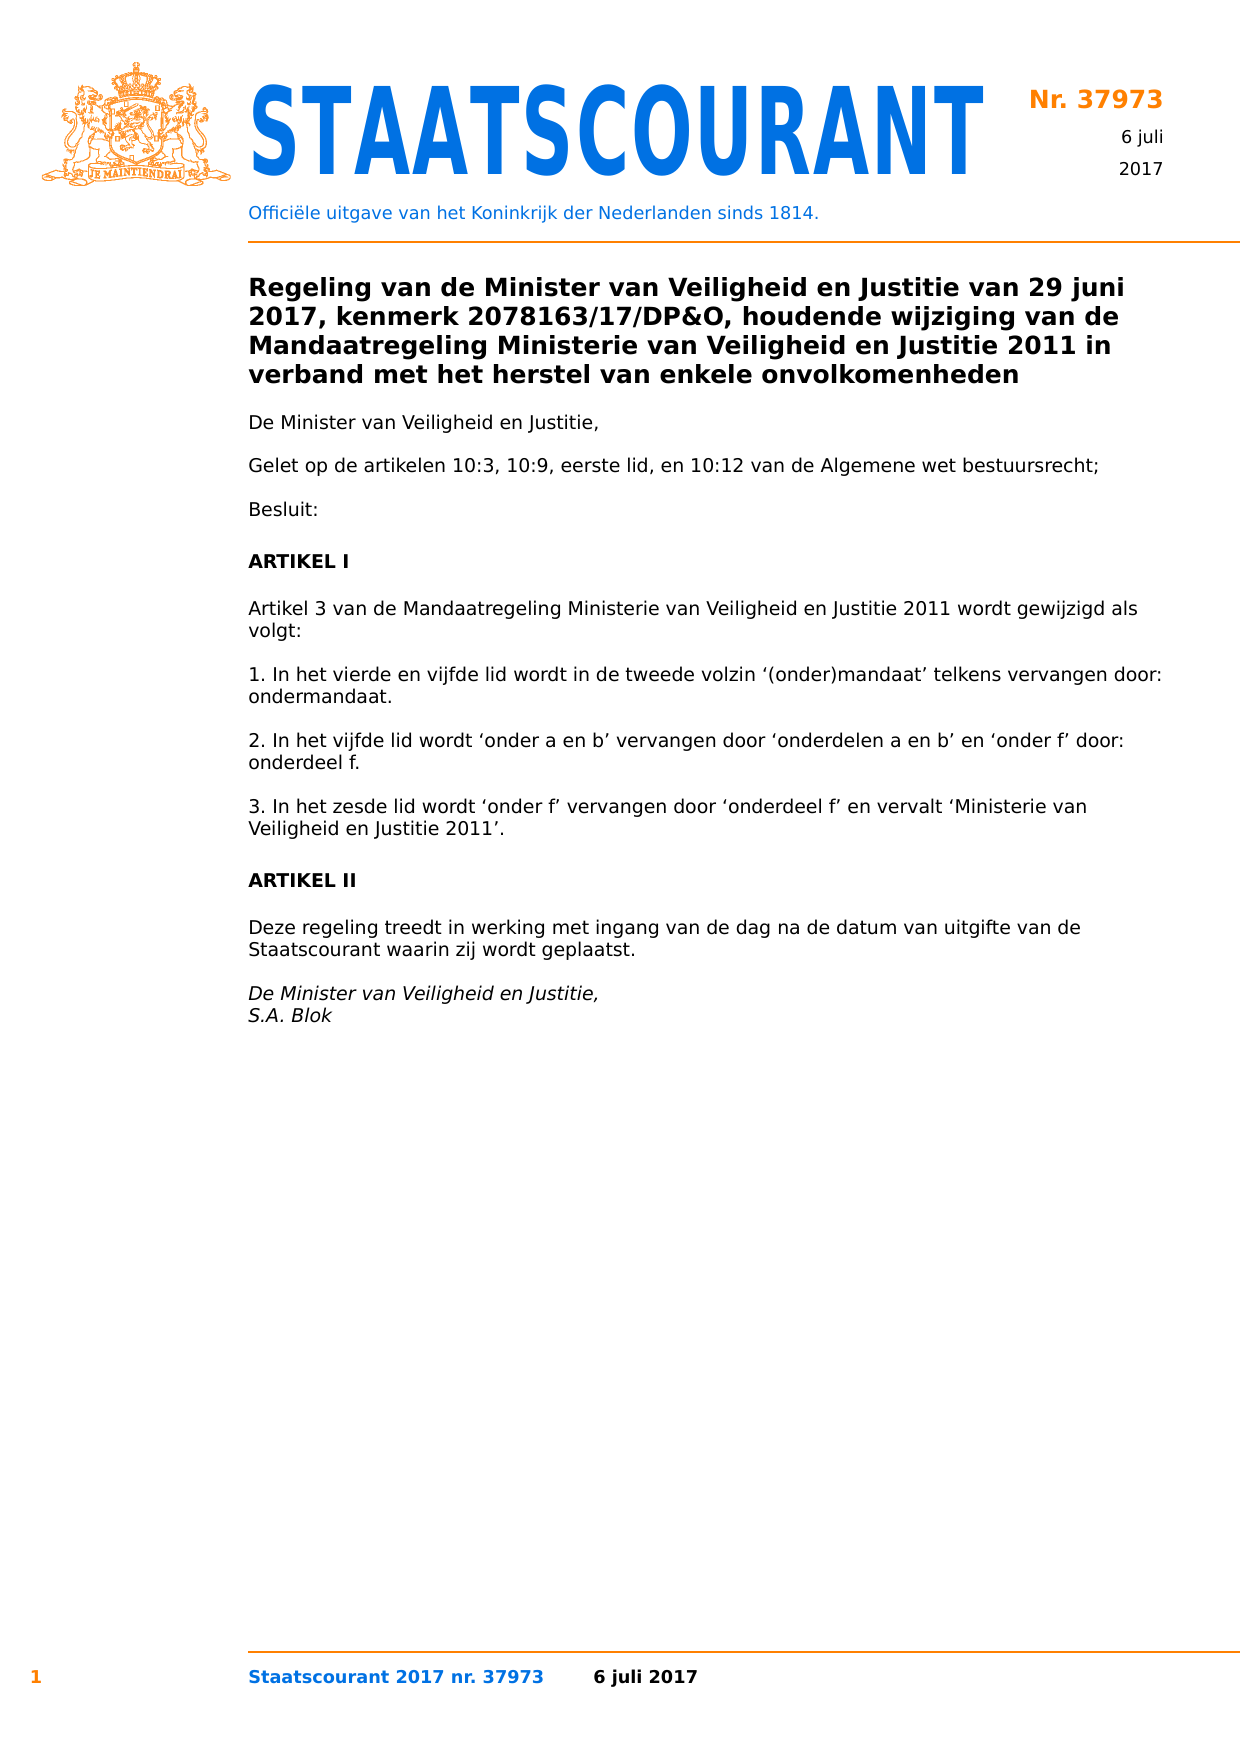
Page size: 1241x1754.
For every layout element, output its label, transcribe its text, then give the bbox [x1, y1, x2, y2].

text De Minister van Veiligheid en Justitie, [248, 412, 1163, 433]
subtitle ARTIKEL I [248, 551, 1163, 573]
table_cell 6 juli [998, 121, 1240, 153]
text De Minister van Veiligheid en Justitie, S.A. Blok [248, 982, 1163, 1026]
table_cell 2017 [998, 153, 1240, 203]
table_header STAATSCOURANT [248, 62, 998, 203]
subtitle Regeling van de Minister van Veiligheid en Justitie van 29 juni 2017, kenmerk 2078163/17/DP&O, houdende wijziging van de Mandaatregeling Ministerie van Veiligheid en Justitie 2011 in verband met het herstel van enkele onvolkomenheden [248, 273, 1163, 390]
table_header Nr. 37973 [998, 62, 1240, 121]
text Gelet op de artikelen 10:3, 10:9, eerste lid, en 10:12 van de Algemene wet bestuursrecht; [248, 455, 1163, 477]
subtitle ARTIKEL II [248, 870, 1163, 892]
text Deze regeling treedt in werking met ingang van de dag na de datum van uitgifte van de Staatscourant waarin zij wordt geplaatst. [248, 917, 1163, 961]
text 2. In het vijfde lid wordt ‘onder a en b’ vervangen door ‘onderdelen a en b’ en ‘onder f’ door: onderdeel f. [248, 730, 1163, 774]
text Artikel 3 van de Mandaatregeling Ministerie van Veiligheid en Justitie 2011 wordt gewijzigd als volgt: [248, 598, 1163, 642]
text Besluit: [248, 499, 1163, 521]
picture [41, 62, 231, 186]
text 1. In het vierde en vijfde lid wordt in de tweede volzin ‘(onder)mandaat’ telkens vervangen door: ondermandaat. [248, 664, 1163, 708]
table_cell Officiële uitgave van het Koninkrijk der Nederlanden sinds 1814. [248, 203, 1240, 241]
table_header [25, 62, 248, 241]
text 3. In het zesde lid wordt ‘onder f’ vervangen door ‘onderdeel f’ en vervalt ‘Ministerie van Veiligheid en Justitie 2011’. [248, 796, 1163, 840]
